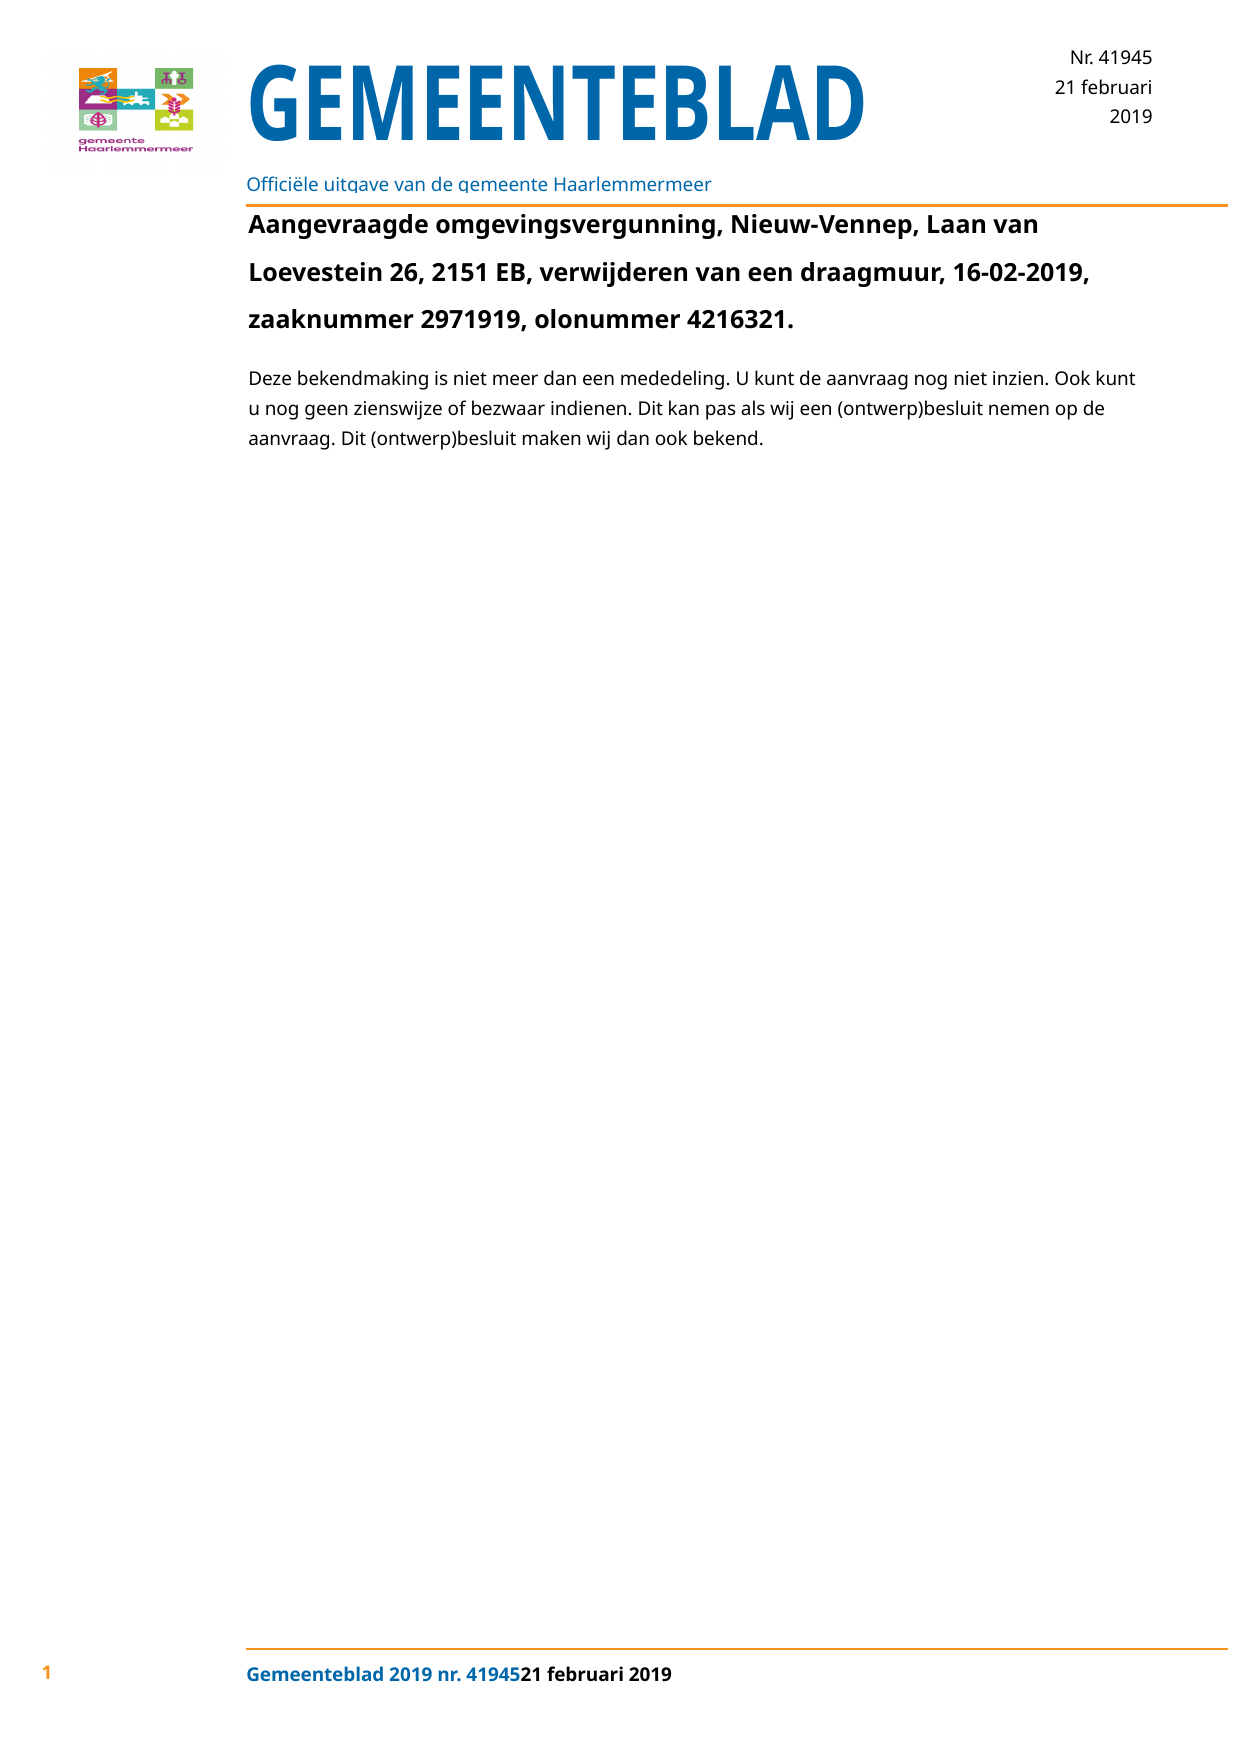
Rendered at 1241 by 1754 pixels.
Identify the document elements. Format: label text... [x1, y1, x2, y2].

text Deze bekendmaking is niet meer dan een mededeling. U kunt de aanvraag nog niet inzien. Ook kunt u nog geen zienswijze of bezwaar indienen. Dit kan pas als wij een (ontwerp)besluit nemen op de aanvraag. Dit (ontwerp)besluit maken wij dan ook bekend. [248, 366, 1152, 450]
text Aangevraagde omgevingsvergunning, Nieuw-Vennep, Laan van Loevestein 26, 2151 EB, verwijderen van een draagmuur, 16-02-2019, zaaknummer 2971919, olonummer 4216321. [248, 207, 1152, 336]
picture [41, 47, 231, 172]
